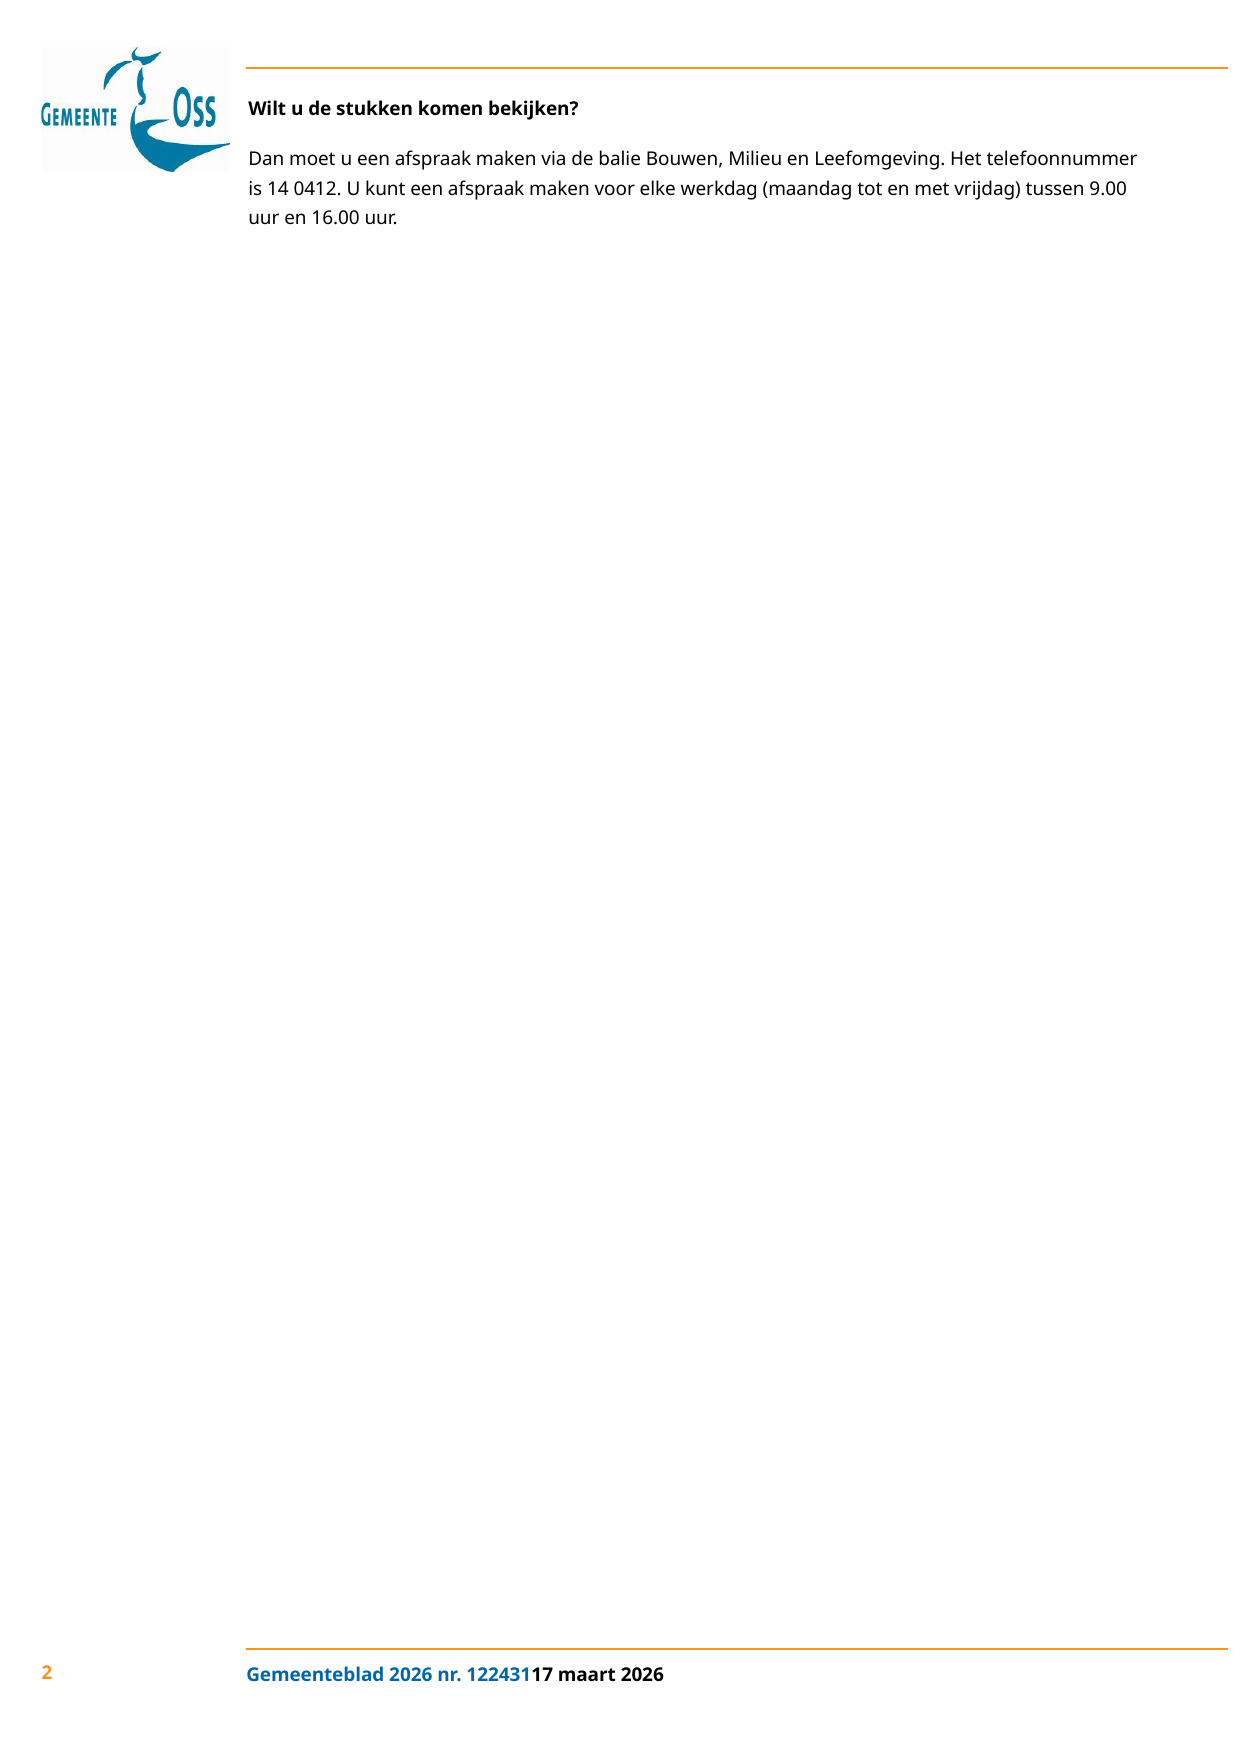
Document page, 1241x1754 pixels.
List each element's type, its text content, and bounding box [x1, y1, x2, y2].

text Dan moet u een afspraak maken via de balie Bouwen, Milieu en Leefomgeving. Het telefoonnummer is 14 0412. U kunt een afspraak maken voor elke werkdag (maandag tot en met vrijdag) tussen 9.00 uur en 16.00 uur. [248, 145, 1152, 230]
text Wilt u de stukken komen bekijken? [248, 95, 1152, 121]
picture [41, 47, 231, 172]
